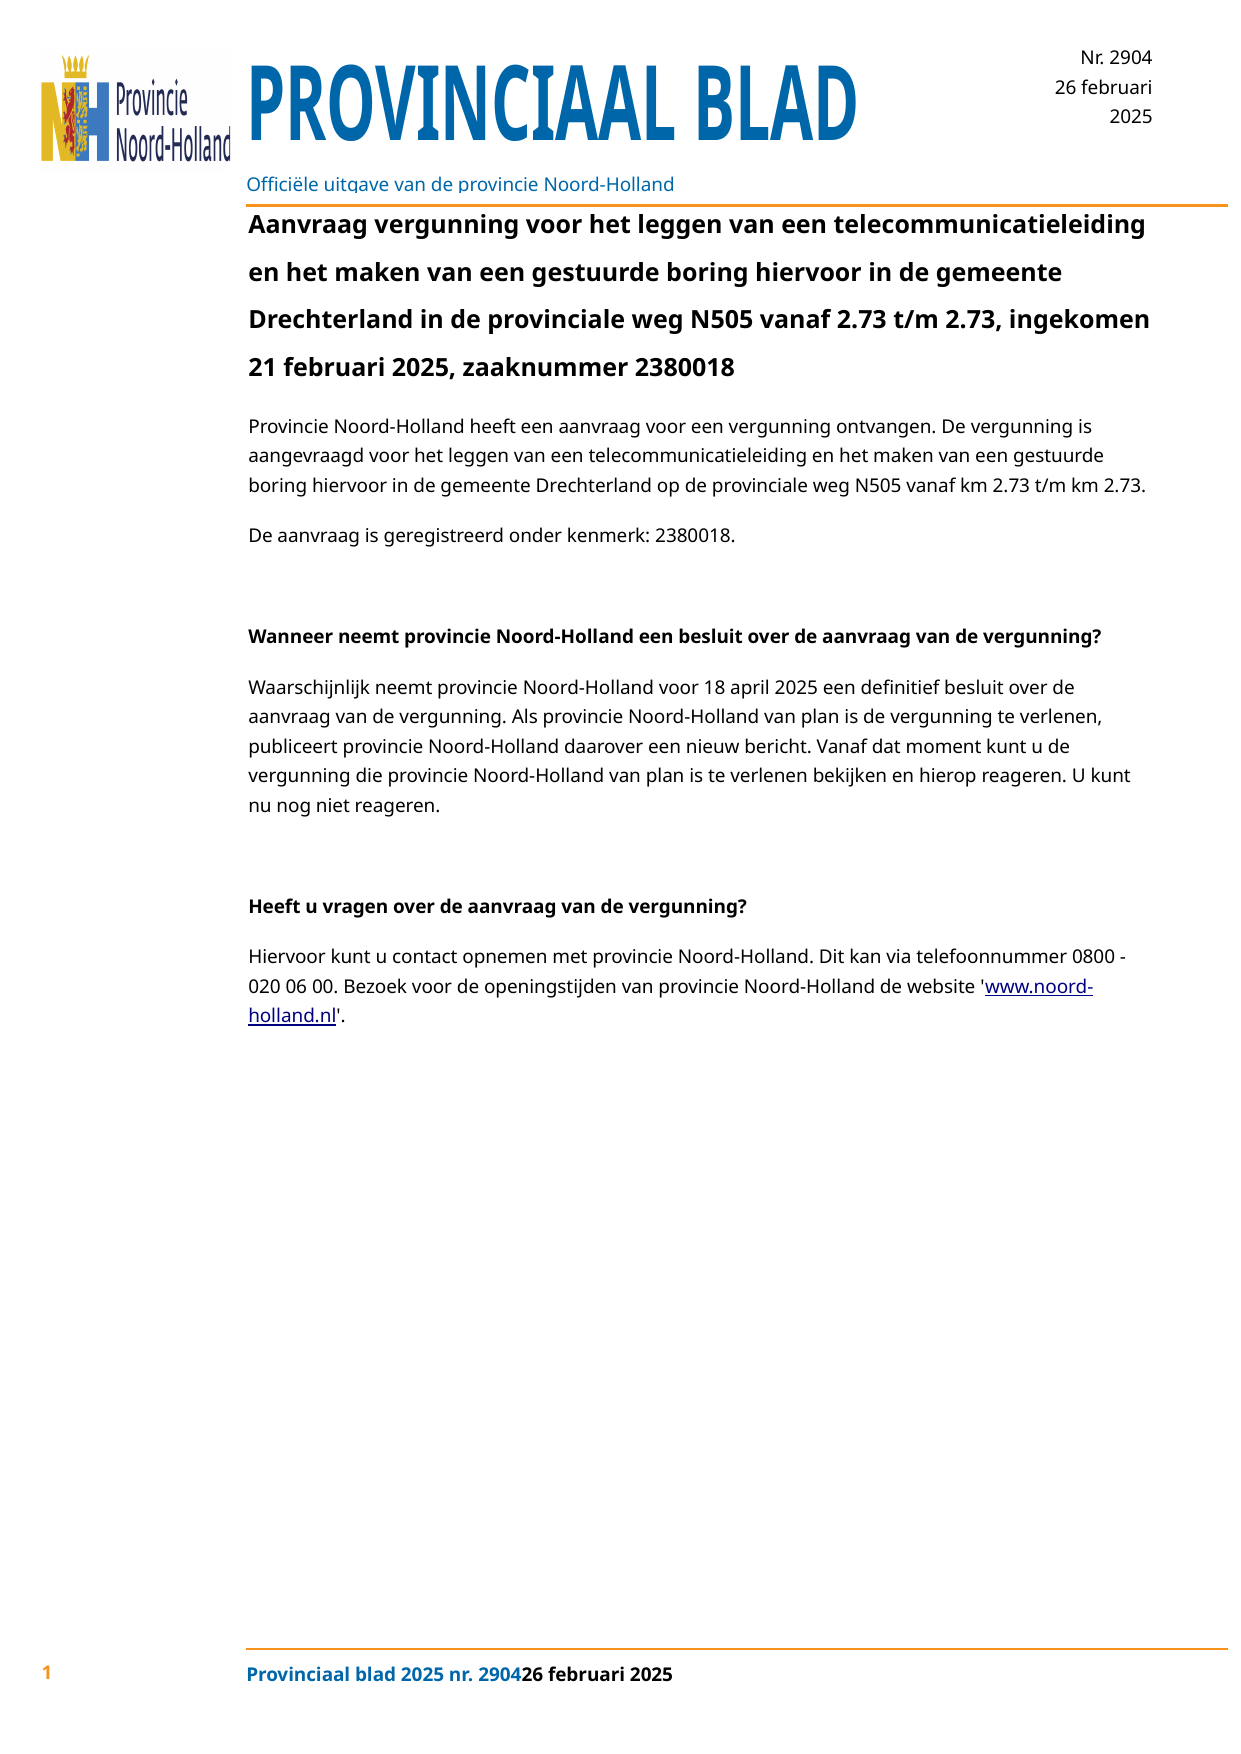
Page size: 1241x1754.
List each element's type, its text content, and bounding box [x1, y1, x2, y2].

text Wanneer neemt provincie Noord-Holland een besluit over de aanvraag van de vergunning? [248, 623, 1152, 649]
picture [41, 47, 231, 172]
text De aanvraag is geregistreerd onder kenmerk: 2380018. [248, 523, 1152, 548]
text Heeft u vragen over de aanvraag van de vergunning? [248, 893, 1152, 919]
text Hiervoor kunt u contact opnemen met provincie Noord-Holland. Dit kan via telefoonnummer 0800 - 020 06 00. Bezoek voor de openingstijden van provincie Noord-Holland de website 'www.noord-holland.nl'. [248, 943, 1152, 1028]
text Provincie Noord-Holland heeft een aanvraag voor een vergunning ontvangen. De vergunning is aangevraagd voor het leggen van een telecommunicatieleiding en het maken van een gestuurde boring hiervoor in de gemeente Drechterland op de provinciale weg N505 vanaf km 2.73 t/m km 2.73. [248, 413, 1152, 498]
text Waarschijnlijk neemt provincie Noord-Holland voor 18 april 2025 een definitief besluit over de aanvraag van de vergunning. Als provincie Noord-Holland van plan is de vergunning te verlenen, publiceert provincie Noord-Holland daarover een nieuw bericht. Vanaf dat moment kunt u de vergunning die provincie Noord-Holland van plan is te verlenen bekijken en hierop reageren. U kunt nu nog niet reageren. [248, 674, 1152, 818]
text Aanvraag vergunning voor het leggen van een telecommunicatieleiding en het maken van een gestuurde boring hiervoor in de gemeente Drechterland in de provinciale weg N505 vanaf 2.73 t/m 2.73, ingekomen 21 februari 2025, zaaknummer 2380018 [248, 207, 1152, 384]
